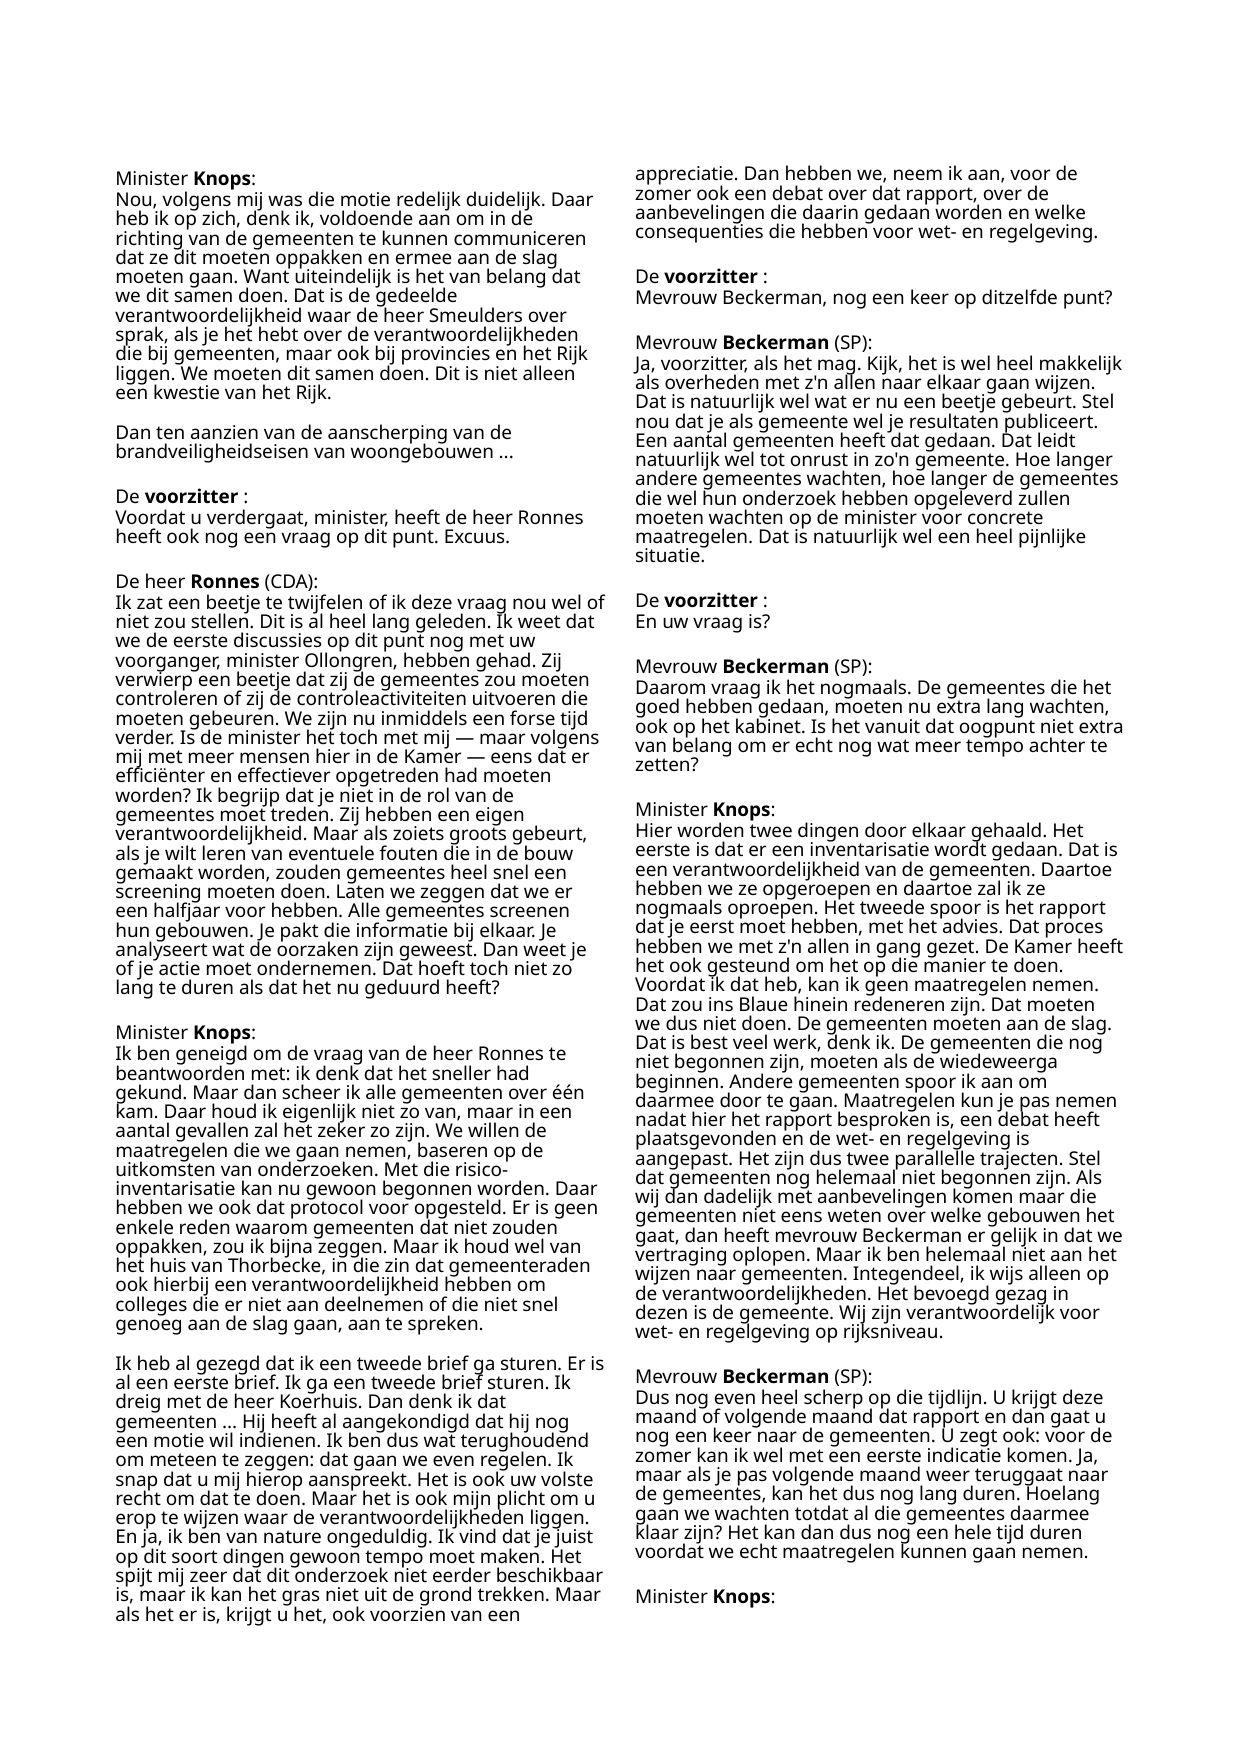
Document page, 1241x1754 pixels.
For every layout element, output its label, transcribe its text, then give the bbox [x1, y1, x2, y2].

text Mevrouw Beckerman (SP): [635, 653, 1125, 679]
text Dan ten aanzien van de aanscherping van de brandveiligheidseisen van woongebouwen ... [115, 424, 605, 462]
text Ik heb al gezegd dat ik een tweede brief ga sturen. Er is al een eerste brief. Ik ga een tweede brief sturen. Ik dreig met de heer Koerhuis. Dan denk ik dat gemeenten ... Hij heeft al aangekondigd dat hij nog een motie wil indienen. Ik ben dus wat terughoudend om meteen te zeggen: dat gaan we even regelen. Ik snap dat u mij hierop aanspreekt. Het is ook uw volste recht om dat te doen. Maar het is ook mijn plicht om u erop te wijzen waar de verantwoordelijkheden liggen. En ja, ik ben van nature ongeduldig. Ik vind dat je juist op dit soort dingen gewoon tempo moet maken. Het spijt mij zeer dat dit onderzoek niet eerder beschikbaar is, maar ik kan het gras niet uit de grond trekken. Maar als het er is, krijgt u het, ook voorzien van een [115, 1355, 605, 1625]
text Mevrouw Beckerman, nog een keer op ditzelfde punt? [635, 289, 1125, 308]
text Minister Knops: [635, 1583, 1125, 1609]
text Ik zat een beetje te twijfelen of ik deze vraag nou wel of niet zou stellen. Dit is al heel lang geleden. Ik weet dat we de eerste discussies op dit punt nog met uw voorganger, minister Ollongren, hebben gehad. Zij verwierp een beetje dat zij de gemeentes zou moeten controleren of zij de controleactiviteiten uitvoeren die moeten gebeuren. We zijn nu inmiddels een forse tijd verder. Is de minister het toch met mij — maar volgens mij met meer mensen hier in de Kamer — eens dat er efficiënter en effectiever opgetreden had moeten worden? Ik begrijp dat je niet in de rol van de gemeentes moet treden. Zij hebben een eigen verantwoordelijkheid. Maar als zoiets groots gebeurt, als je wilt leren van eventuele fouten die in de bouw gemaakt worden, zouden gemeentes heel snel een screening moeten doen. Laten we zeggen dat we er een halfjaar voor hebben. Alle gemeentes screenen hun gebouwen. Je pakt die informatie bij elkaar. Je analyseert wat de oorzaken zijn geweest. Dan weet je of je actie moet ondernemen. Dat hoeft toch niet zo lang te duren als dat het nu geduurd heeft? [115, 594, 605, 999]
text De voorzitter : [635, 588, 1125, 613]
text Minister Knops: [115, 1019, 605, 1045]
text Ja, voorzitter, als het mag. Kijk, het is wel heel makkelijk als overheden met z'n allen naar elkaar gaan wijzen. Dat is natuurlijk wel wat er nu een beetje gebeurt. Stel nou dat je als gemeente wel je resultaten publiceert. Een aantal gemeenten heeft dat gedaan. Dat leidt natuurlijk wel tot onrust in zo'n gemeente. Hoe langer andere gemeentes wachten, hoe langer de gemeentes die wel hun onderzoek hebben opgeleverd zullen moeten wachten op de minister voor concrete maatregelen. Dat is natuurlijk wel een heel pijnlijke situatie. [635, 355, 1125, 567]
text Hier worden twee dingen door elkaar gehaald. Het eerste is dat er een inventarisatie wordt gedaan. Dat is een verantwoordelijkheid van de gemeenten. Daartoe hebben we ze opgeroepen en daartoe zal ik ze nogmaals oproepen. Het tweede spoor is het rapport dat je eerst moet hebben, met het advies. Dat proces hebben we met z'n allen in gang gezet. De Kamer heeft het ook gesteund om het op die manier te doen. Voordat ik dat heb, kan ik geen maatregelen nemen. Dat zou ins Blaue hinein redeneren zijn. Dat moeten we dus niet doen. De gemeenten moeten aan de slag. Dat is best veel werk, denk ik. De gemeenten die nog niet begonnen zijn, moeten als de wiedeweerga beginnen. Andere gemeenten spoor ik aan om daarmee door te gaan. Maatregelen kun je pas nemen nadat hier het rapport besproken is, een debat heeft plaatsgevonden en de wet- en regelgeving is aangepast. Het zijn dus twee parallelle trajecten. Stel dat gemeenten nog helemaal niet begonnen zijn. Als wij dan dadelijk met aanbevelingen komen maar die gemeenten niet eens weten over welke gebouwen het gaat, dan heeft mevrouw Beckerman er gelijk in dat we vertraging oplopen. Maar ik ben helemaal niet aan het wijzen naar gemeenten. Integendeel, ik wijs alleen op de verantwoordelijkheden. Het bevoegd gezag in dezen is de gemeente. Wij zijn verantwoordelijk voor wet- en regelgeving op rijksniveau. [635, 822, 1125, 1342]
text De voorzitter : [115, 483, 605, 509]
text Voordat u verdergaat, minister, heeft de heer Ronnes heeft ook nog een vraag op dit punt. Excuus. [115, 509, 605, 547]
text Dus nog even heel scherp op die tijdlijn. U krijgt deze maand of volgende maand dat rapport en dan gaat u nog een keer naar de gemeenten. U zegt ook: voor de zomer kan ik wel met een eerste indicatie komen. Ja, maar als je pas volgende maand weer teruggaat naar de gemeentes, kan het dus nog lang duren. Hoelang gaan we wachten totdat al die gemeentes daarmee klaar zijn? Het kan dan dus nog een hele tijd duren voordat we echt maatregelen kunnen gaan nemen. [635, 1389, 1125, 1562]
text Minister Knops: [635, 796, 1125, 822]
text Mevrouw Beckerman (SP): [635, 1363, 1125, 1389]
text Mevrouw Beckerman (SP): [635, 329, 1125, 355]
text De heer Ronnes (CDA): [115, 568, 605, 594]
text Nou, volgens mij was die motie redelijk duidelijk. Daar heb ik op zich, denk ik, voldoende aan om in de richting van de gemeenten te kunnen communiceren dat ze dit moeten oppakken en ermee aan de slag moeten gaan. Want uiteindelijk is het van belang dat we dit samen doen. Dat is de gedeelde verantwoordelijkheid waar de heer Smeulders over sprak, als je het hebt over de verantwoordelijkheden die bij gemeenten, maar ook bij provincies en het Rijk liggen. We moeten dit samen doen. Dit is niet alleen een kwestie van het Rijk. [115, 191, 605, 403]
text Daarom vraag ik het nogmaals. De gemeentes die het goed hebben gedaan, moeten nu extra lang wachten, ook op het kabinet. Is het vanuit dat oogpunt niet extra van belang om er echt nog wat meer tempo achter te zetten? [635, 679, 1125, 776]
text Ik ben geneigd om de vraag van de heer Ronnes te beantwoorden met: ik denk dat het sneller had gekund. Maar dan scheer ik alle gemeenten over één kam. Daar houd ik eigenlijk niet zo van, maar in een aantal gevallen zal het zeker zo zijn. We willen de maatregelen die we gaan nemen, baseren op de uitkomsten van onderzoeken. Met die risico-inventarisatie kan nu gewoon begonnen worden. Daar hebben we ook dat protocol voor opgesteld. Er is geen enkele reden waarom gemeenten dat niet zouden oppakken, zou ik bijna zeggen. Maar ik houd wel van het huis van Thorbecke, in die zin dat gemeenteraden ook hierbij een verantwoordelijkheid hebben om colleges die er niet aan deelnemen of die niet snel genoeg aan de slag gaan, aan te spreken. [115, 1045, 605, 1334]
text En uw vraag is? [635, 613, 1125, 633]
text De voorzitter : [635, 263, 1125, 289]
text appreciatie. Dan hebben we, neem ik aan, voor de zomer ook een debat over dat rapport, over de aanbevelingen die daarin gedaan worden en welke consequenties die hebben voor wet- en regelgeving. [635, 165, 1125, 242]
text Minister Knops: [115, 165, 605, 191]
